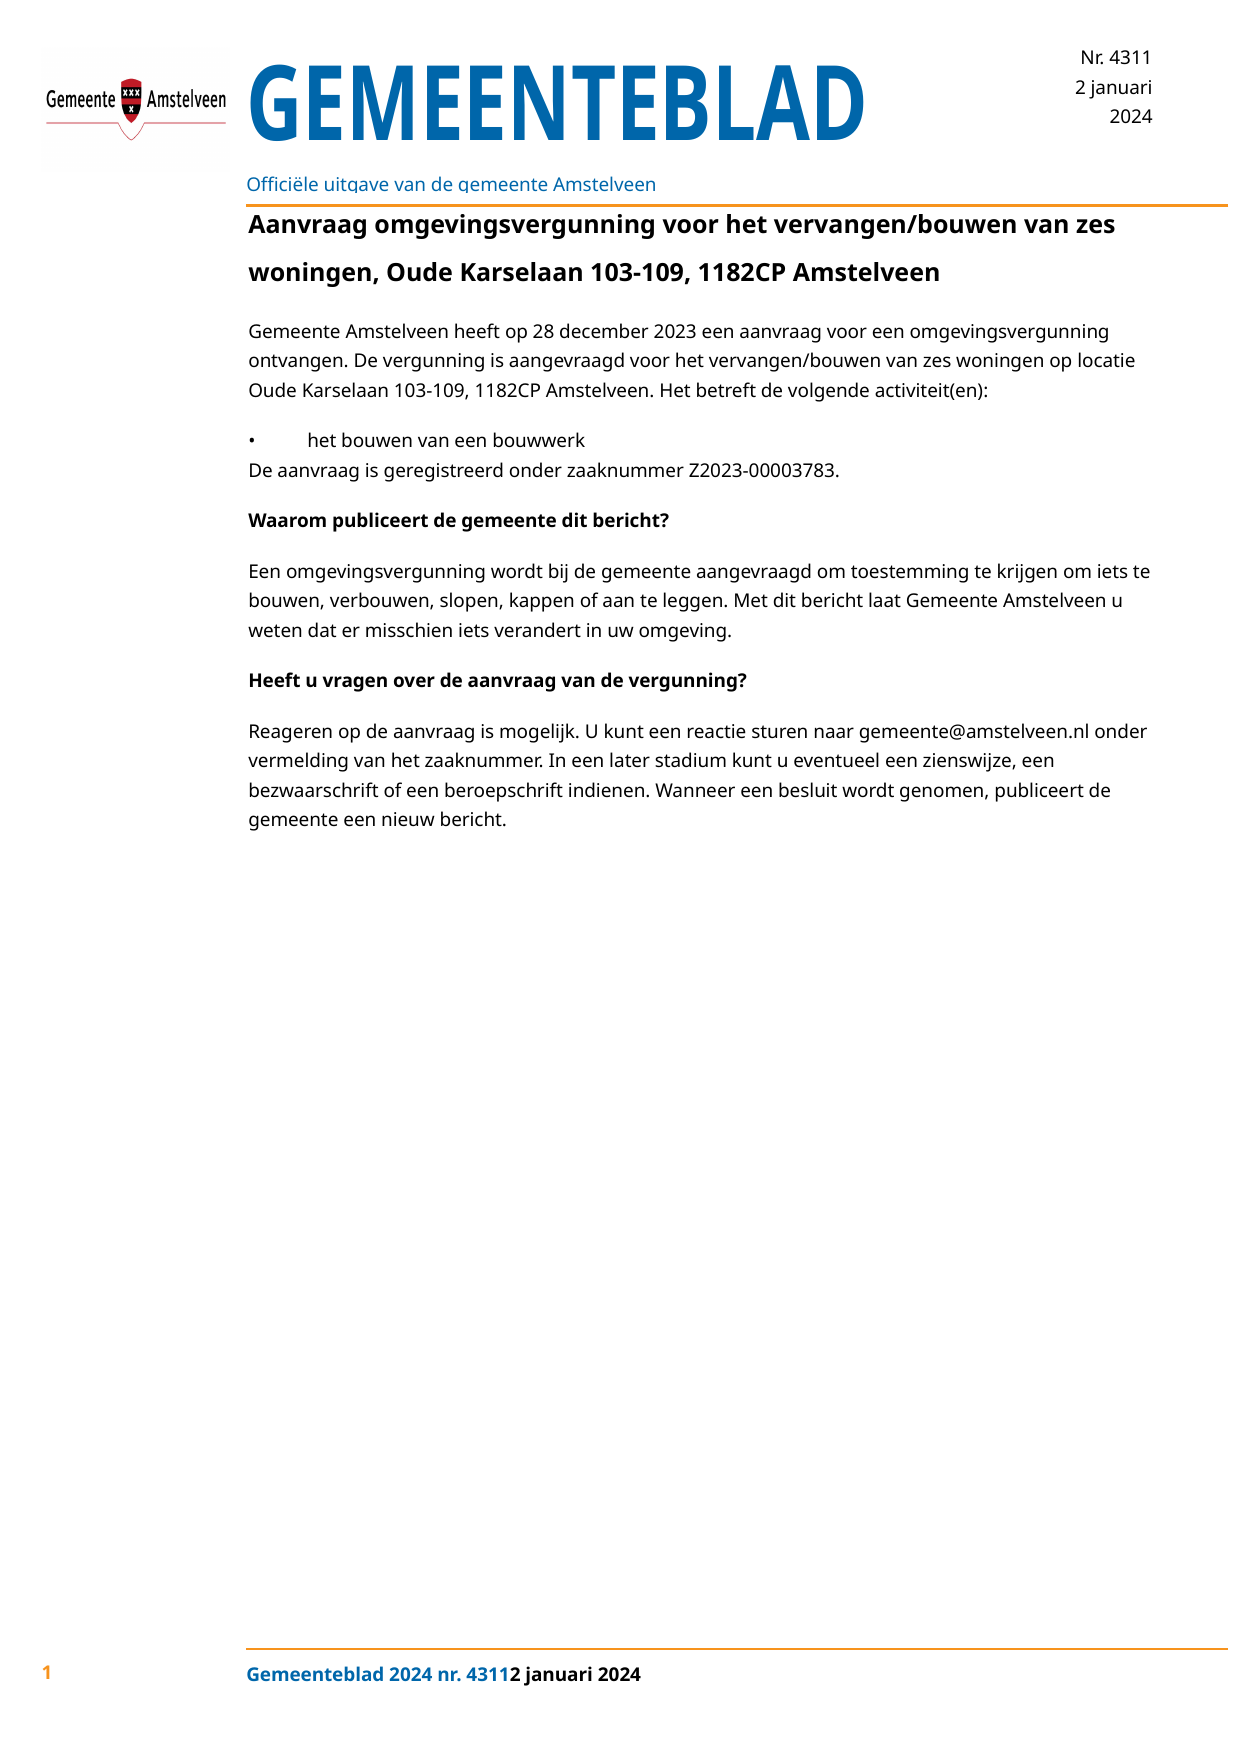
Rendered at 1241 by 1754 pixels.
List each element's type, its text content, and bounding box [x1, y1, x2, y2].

text Gemeente Amstelveen heeft op 28 december 2023 een aanvraag voor een omgevingsvergunning ontvangen. De vergunning is aangevraagd voor het vervangen/bouwen van zes woningen op locatie Oude Karselaan 103-109, 1182CP Amstelveen. Het betreft de volgende activiteit(en): [248, 318, 1152, 403]
text Heeft u vragen over de aanvraag van de vergunning? [248, 667, 1152, 693]
text Reageren op de aanvraag is mogelijk. U kunt een reactie sturen naar gemeente@amstelveen.nl onder vermelding van het zaaknummer. In een later stadium kunt u eventueel een zienswijze, een bezwaarschrift of een beroepschrift indienen. Wanneer een besluit wordt genomen, publiceert de gemeente een nieuw bericht. [248, 718, 1152, 832]
text Waarom publiceert de gemeente dit bericht? [248, 507, 1152, 533]
picture [41, 47, 231, 172]
text Aanvraag omgevingsvergunning voor het vervangen/bouwen van zes woningen, Oude Karselaan 103-109, 1182CP Amstelveen [248, 207, 1152, 288]
list het bouwen van een bouwwerk [248, 427, 1152, 453]
text Een omgevingsvergunning wordt bij de gemeente aangevraagd om toestemming te krijgen om iets te bouwen, verbouwen, slopen, kappen of aan te leggen. Met dit bericht laat Gemeente Amstelveen u weten dat er misschien iets verandert in uw omgeving. [248, 558, 1152, 643]
text De aanvraag is geregistreerd onder zaaknummer Z2023-00003783. [248, 457, 1152, 483]
